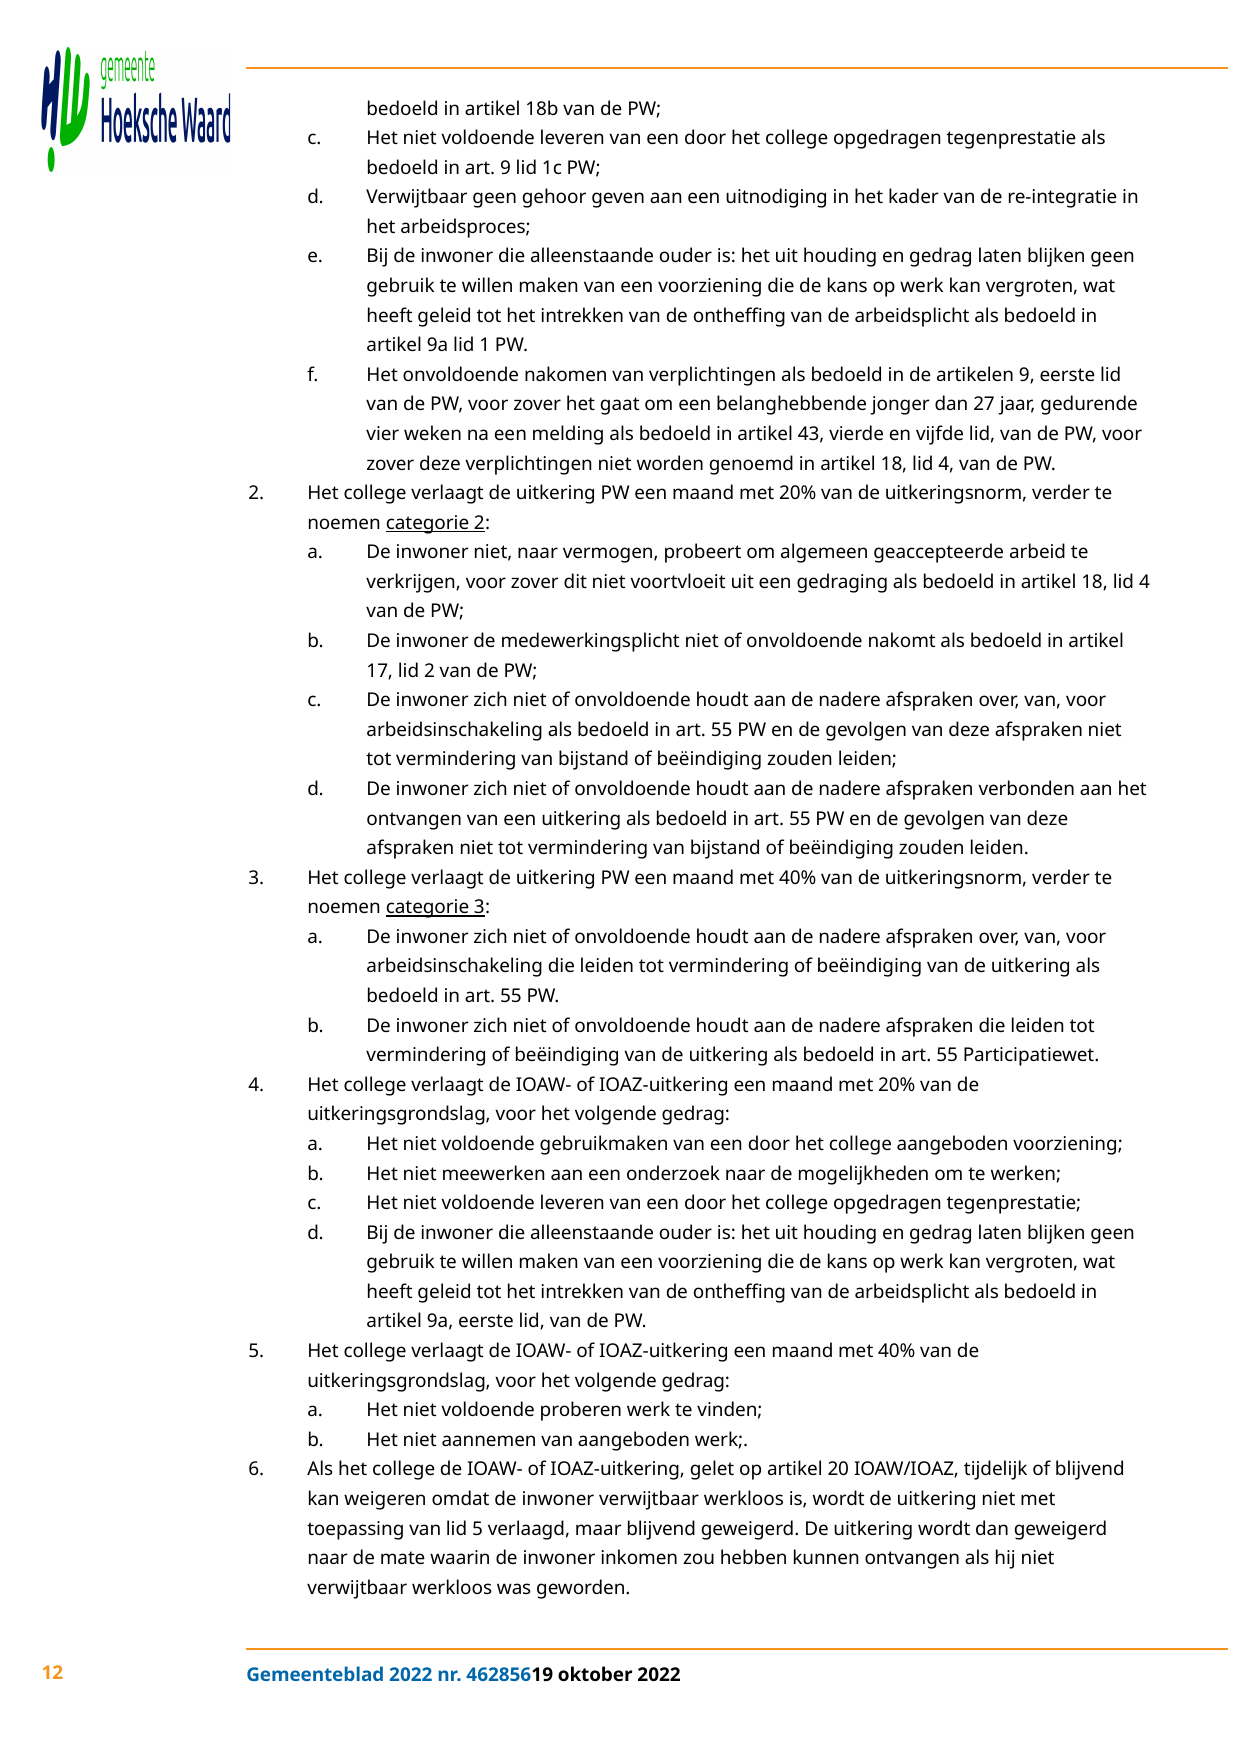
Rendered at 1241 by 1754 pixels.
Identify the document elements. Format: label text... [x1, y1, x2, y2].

list Het onvoldoende nakomen van verplichtingen als bedoeld in de artikelen 9, eerste lid van de PW, voor zover het gaat om een belanghebbende jonger dan 27 jaar, gedurende vier weken na een melding als bedoeld in artikel 43, vierde en vijfde lid, van de PW, voor zover deze verplichtingen niet worden genoemd in artikel 18, lid 4, van de PW. [307, 361, 1152, 476]
list Het niet voldoende proberen werk te vinden; [307, 1396, 1152, 1422]
list Het niet meewerken aan een onderzoek naar de mogelijkheden om te werken; [307, 1160, 1152, 1186]
list De inwoner zich niet of onvoldoende houdt aan de nadere afspraken over, van, voor arbeidsinschakeling die leiden tot vermindering of beëindiging van de uitkering als bedoeld in art. 55 PW. [307, 923, 1152, 1008]
list De inwoner niet, naar vermogen, probeert om algemeen geaccepteerde arbeid te verkrijgen, voor zover dit niet voortvloeit uit een gedraging als bedoeld in artikel 18, lid 4 van de PW; [307, 538, 1152, 623]
list Als het college de IOAW- of IOAZ-uitkering, gelet op artikel 20 IOAW/IOAZ, tijdelijk of blijvend kan weigeren omdat de inwoner verwijtbaar werkloos is, wordt de uitkering niet met toepassing van lid 5 verlaagd, maar blijvend geweigerd. De uitkering wordt dan geweigerd naar de mate waarin de inwoner inkomen zou hebben kunnen ontvangen als hij niet verwijtbaar werkloos was geworden. [248, 1456, 1152, 1600]
list Het college verlaagt de IOAW- of IOAZ-uitkering een maand met 20% van de uitkeringsgrondslag, voor het volgende gedrag: [248, 1071, 1152, 1126]
list bedoeld in artikel 18b van de PW; [307, 95, 1152, 121]
list Bij de inwoner die alleenstaande ouder is: het uit houding en gedrag laten blijken geen gebruik te willen maken van een voorziening die de kans op werk kan vergroten, wat heeft geleid tot het intrekken van de ontheffing van de arbeidsplicht als bedoeld in artikel 9a, eerste lid, van de PW. [307, 1219, 1152, 1333]
picture [41, 47, 231, 172]
list Het niet aannemen van aangeboden werk;. [307, 1426, 1152, 1452]
list Het niet voldoende leveren van een door het college opgedragen tegenprestatie als bedoeld in art. 9 lid 1c PW; [307, 124, 1152, 180]
list Bij de inwoner die alleenstaande ouder is: het uit houding en gedrag laten blijken geen gebruik te willen maken van een voorziening die de kans op werk kan vergroten, wat heeft geleid tot het intrekken van de ontheffing van de arbeidsplicht als bedoeld in artikel 9a lid 1 PW. [307, 243, 1152, 357]
list De inwoner zich niet of onvoldoende houdt aan de nadere afspraken verbonden aan het ontvangen van een uitkering als bedoeld in art. 55 PW en de gevolgen van deze afspraken niet tot vermindering van bijstand of beëindiging zouden leiden. [307, 775, 1152, 860]
list Het college verlaagt de IOAW- of IOAZ-uitkering een maand met 40% van de uitkeringsgrondslag, voor het volgende gedrag: [248, 1337, 1152, 1393]
list De inwoner zich niet of onvoldoende houdt aan de nadere afspraken die leiden tot vermindering of beëindiging van de uitkering als bedoeld in art. 55 Participatiewet. [307, 1012, 1152, 1067]
list Het college verlaagt de uitkering PW een maand met 40% van de uitkeringsnorm, verder te noemen categorie 3: [248, 864, 1152, 919]
list De inwoner de medewerkingsplicht niet of onvoldoende nakomt als bedoeld in artikel 17, lid 2 van de PW; [307, 627, 1152, 683]
list Verwijtbaar geen gehoor geven aan een uitnodiging in het kader van de re-integratie in het arbeidsproces; [307, 183, 1152, 239]
list Het niet voldoende leveren van een door het college opgedragen tegenprestatie; [307, 1189, 1152, 1215]
list Het niet voldoende gebruikmaken van een door het college aangeboden voorziening; [307, 1130, 1152, 1156]
list De inwoner zich niet of onvoldoende houdt aan de nadere afspraken over, van, voor arbeidsinschakeling als bedoeld in art. 55 PW en de gevolgen van deze afspraken niet tot vermindering van bijstand of beëindiging zouden leiden; [307, 686, 1152, 771]
list Het college verlaagt de uitkering PW een maand met 20% van de uitkeringsnorm, verder te noemen categorie 2: [248, 479, 1152, 535]
